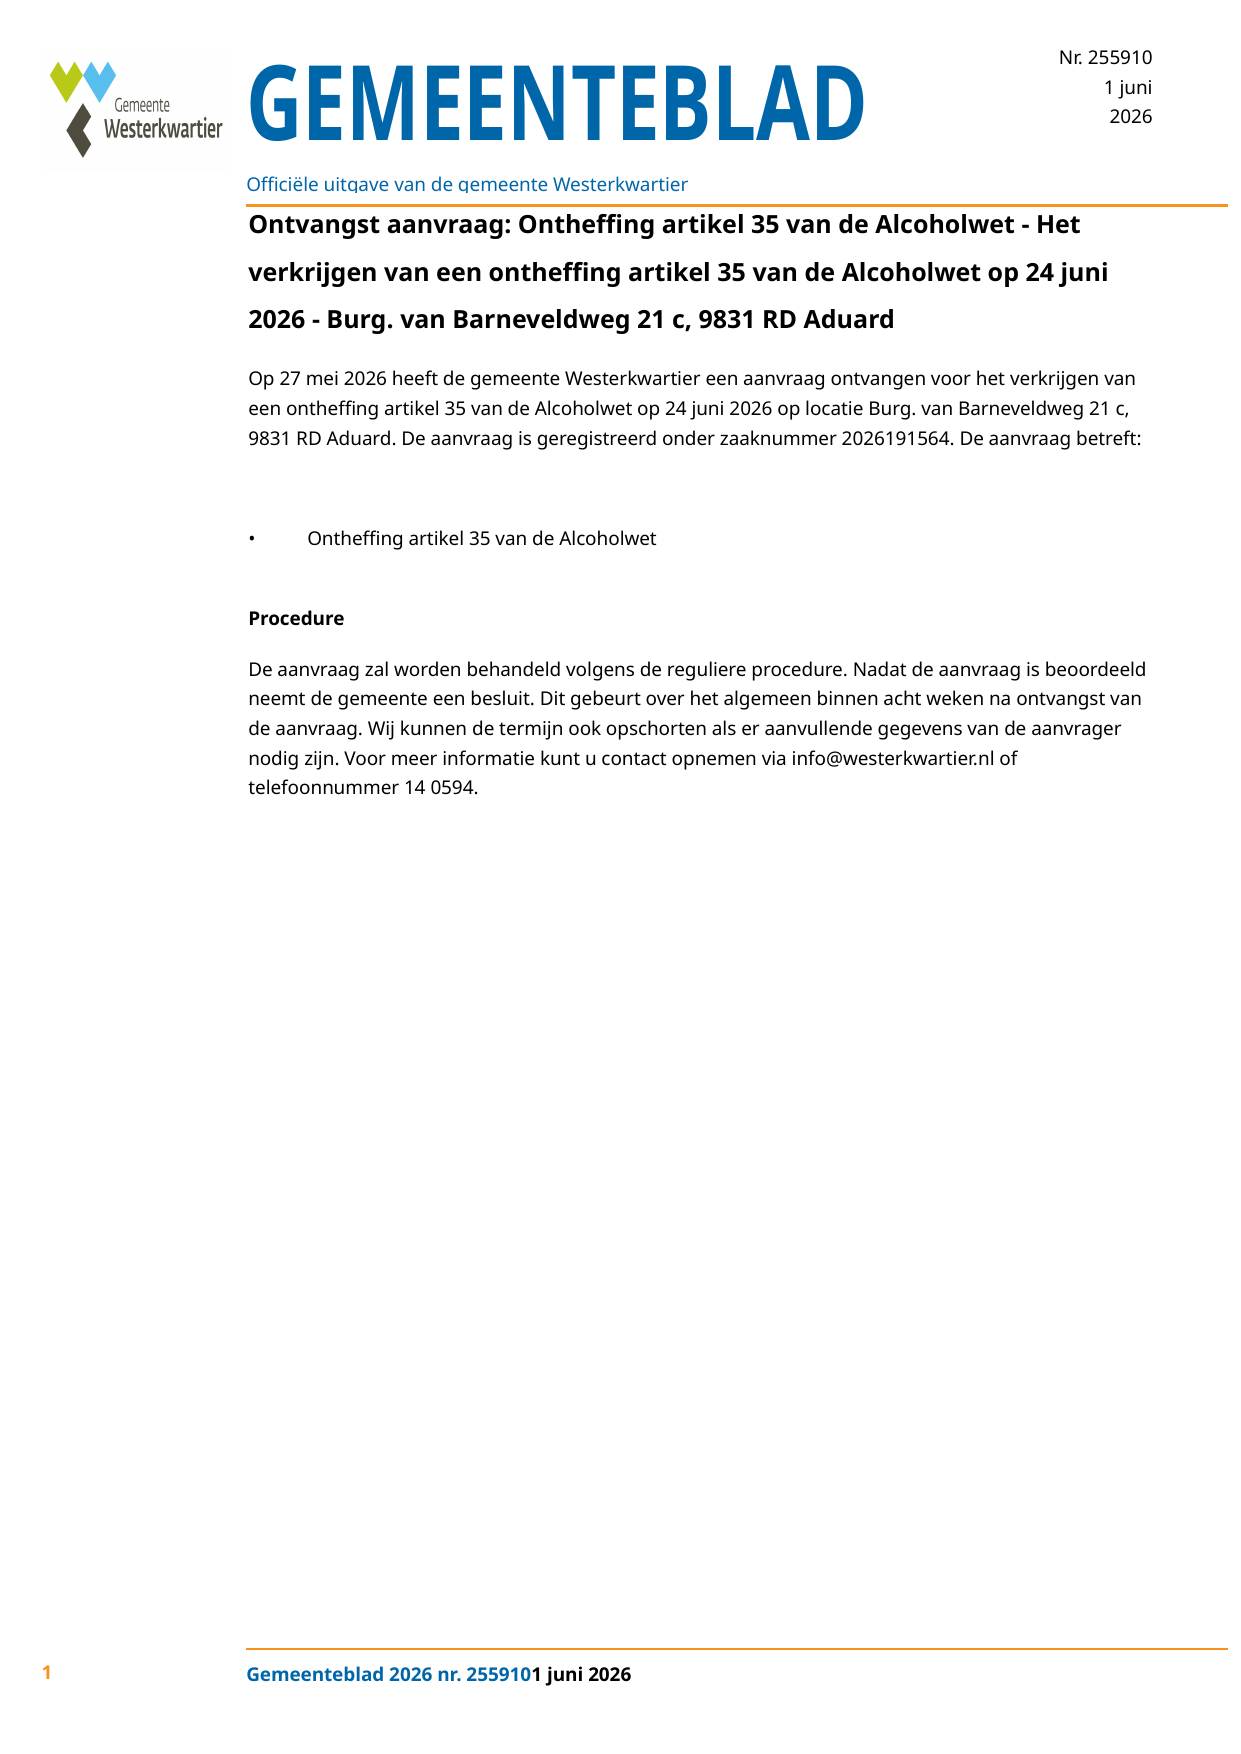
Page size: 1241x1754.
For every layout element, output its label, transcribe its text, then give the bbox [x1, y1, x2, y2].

text De aanvraag zal worden behandeld volgens de reguliere procedure. Nadat de aanvraag is beoordeeld neemt de gemeente een besluit. Dit gebeurt over het algemeen binnen acht weken na ontvangst van de aanvraag. Wij kunnen de termijn ook opschorten als er aanvullende gegevens van de aanvrager nodig zijn. Voor meer informatie kunt u contact opnemen via info@westerkwartier.nl of telefoonnummer 14 0594. [248, 656, 1152, 800]
picture [41, 47, 231, 172]
list Ontheffing artikel 35 van de Alcoholwet [248, 526, 1152, 551]
text Ontvangst aanvraag: Ontheffing artikel 35 van de Alcoholwet - Het verkrijgen van een ontheffing artikel 35 van de Alcoholwet op 24 juni 2026 - Burg. van Barneveldweg 21 c, 9831 RD Aduard [248, 207, 1152, 336]
text Op 27 mei 2026 heeft de gemeente Westerkwartier een aanvraag ontvangen voor het verkrijgen van een ontheffing artikel 35 van de Alcoholwet op 24 juni 2026 op locatie Burg. van Barneveldweg 21 c, 9831 RD Aduard. De aanvraag is geregistreerd onder zaaknummer 2026191564. De aanvraag betreft: [248, 366, 1152, 450]
text Procedure [248, 606, 1152, 631]
